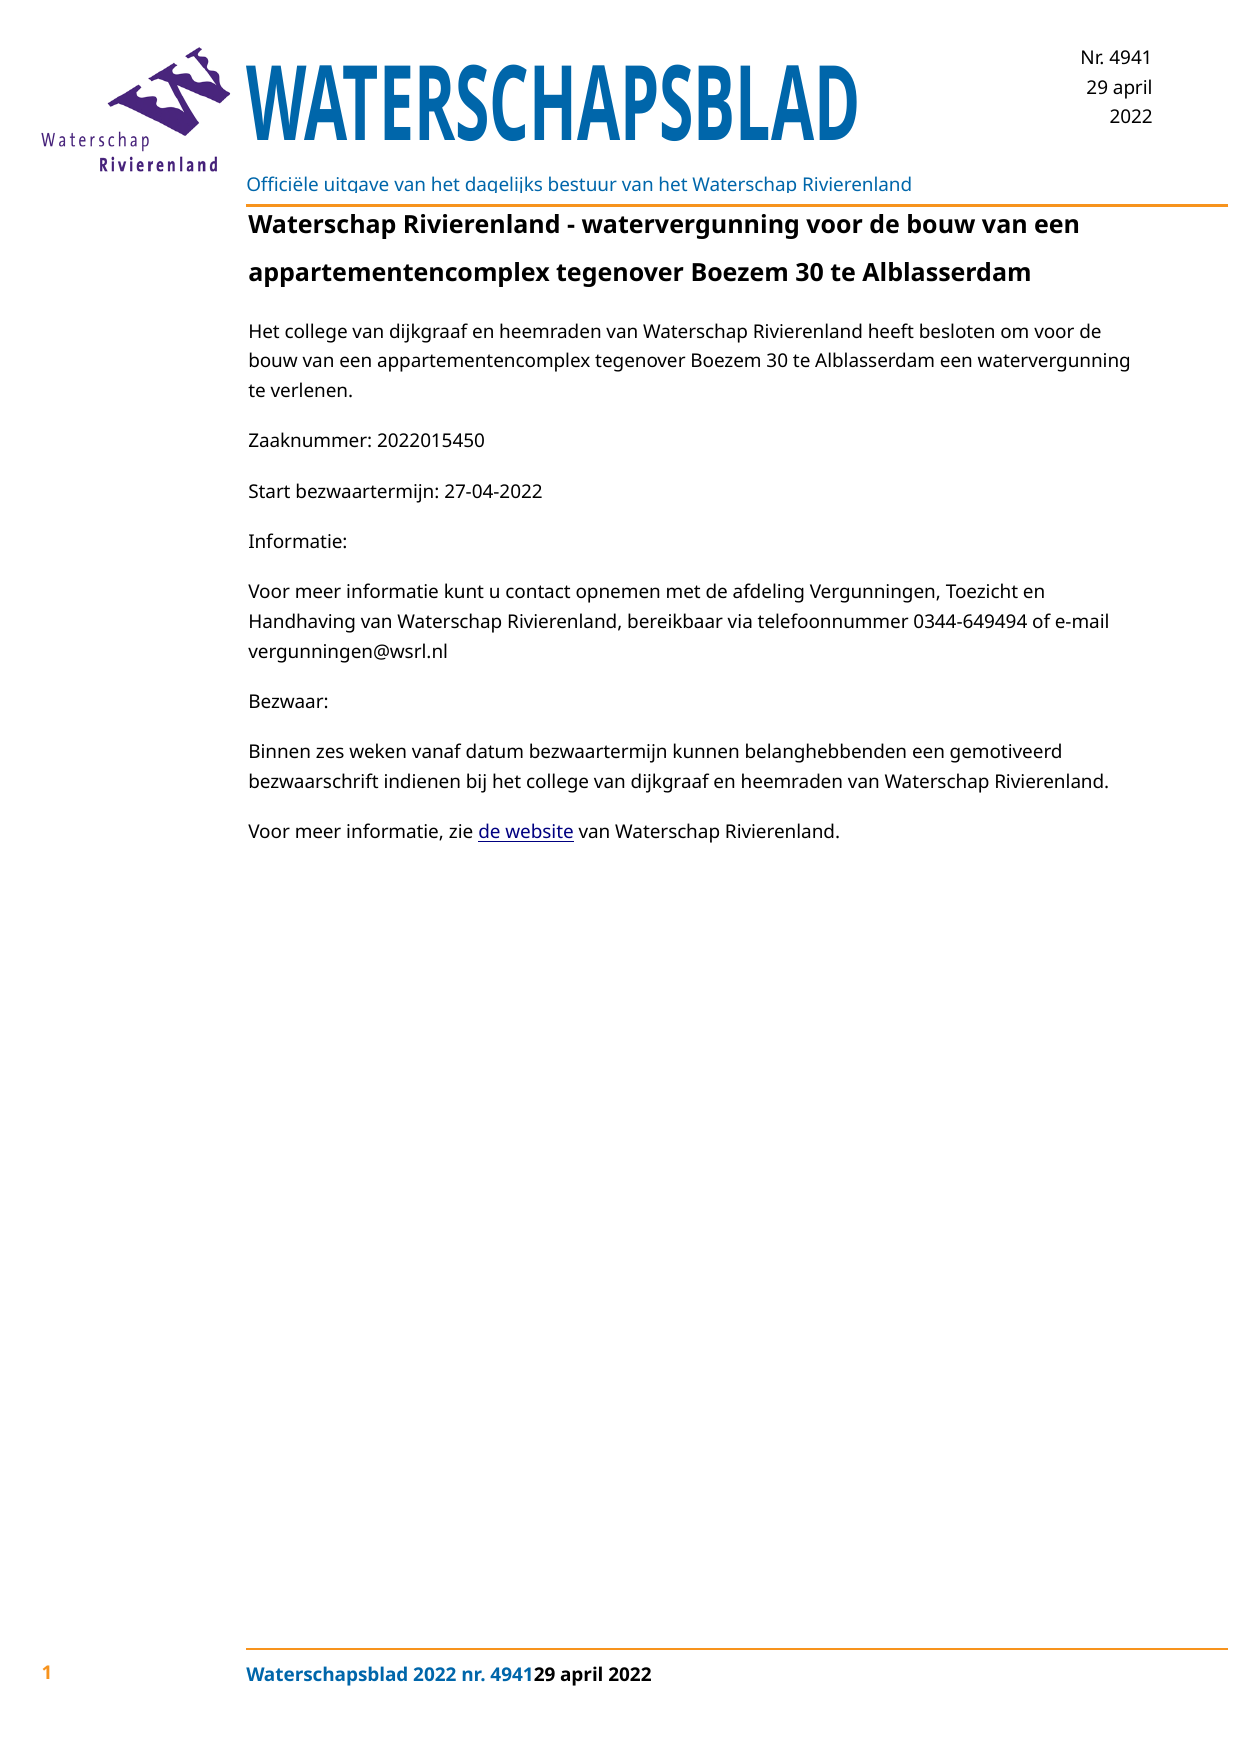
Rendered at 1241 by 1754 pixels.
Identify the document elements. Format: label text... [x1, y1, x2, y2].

text Het college van dijkgraaf en heemraden van Waterschap Rivierenland heeft besloten om voor de bouw van een appartementencomplex tegenover Boezem 30 te Alblasserdam een watervergunning te verlenen. [248, 318, 1152, 403]
text Waterschap Rivierenland - watervergunning voor de bouw van een appartementencomplex tegenover Boezem 30 te Alblasserdam [248, 207, 1152, 288]
text Zaaknummer: 2022015450 [248, 427, 1152, 453]
text Voor meer informatie kunt u contact opnemen met de afdeling Vergunningen, Toezicht en Handhaving van Waterschap Rivierenland, bereikbaar via telefoonnummer 0344-649494 of e-mail vergunningen@wsrl.nl [248, 579, 1152, 664]
text Voor meer informatie, zie de website van Waterschap Rivierenland. [248, 819, 1152, 844]
picture [41, 47, 231, 172]
text Start bezwaartermijn: 27-04-2022 [248, 478, 1152, 504]
text Bezwaar: [248, 688, 1152, 714]
text Binnen zes weken vanaf datum bezwaartermijn kunnen belanghebbenden een gemotiveerd bezwaarschrift indienen bij het college van dijkgraaf en heemraden van Waterschap Rivierenland. [248, 739, 1152, 794]
text Informatie: [248, 528, 1152, 554]
